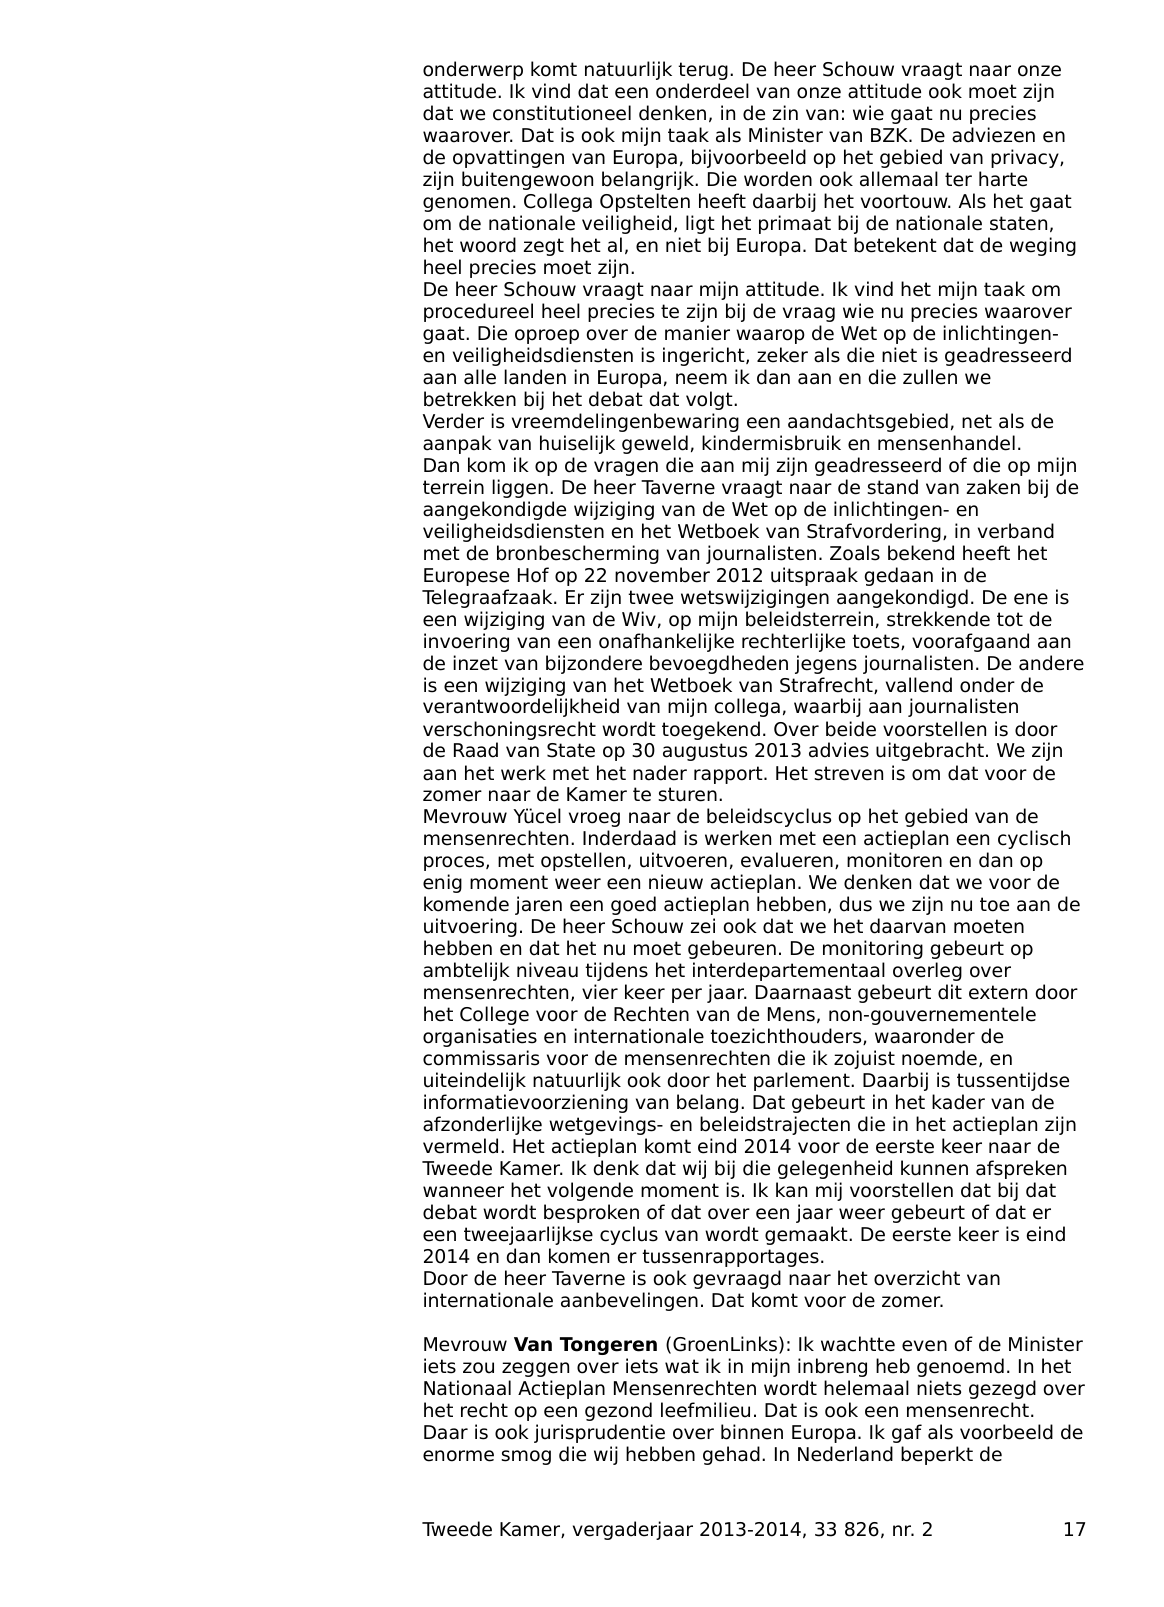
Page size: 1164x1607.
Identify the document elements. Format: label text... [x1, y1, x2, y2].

text De heer Schouw vraagt naar mijn attitude. Ik vind het mijn taak om procedureel heel precies te zijn bij de vraag wie nu precies waarover gaat. Die oproep over de manier waarop de Wet op de inlichtingen- en veiligheidsdiensten is ingericht, zeker als die niet is geadresseerd aan alle landen in Europa, neem ik dan aan en die zullen we betrekken bij het debat dat volgt. [422, 279, 1087, 411]
text onderwerp komt natuurlijk terug. De heer Schouw vraagt naar onze attitude. Ik vind dat een onderdeel van onze attitude ook moet zijn dat we constitutioneel denken, in de zin van: wie gaat nu precies waarover. Dat is ook mijn taak als Minister van BZK. De adviezen en de opvattingen van Europa, bijvoorbeeld op het gebied van privacy, zijn buitengewoon belangrijk. Die worden ook allemaal ter harte genomen. Collega Opstelten heeft daarbij het voortouw. Als het gaat om de nationale veiligheid, ligt het primaat bij de nationale staten, het woord zegt het al, en niet bij Europa. Dat betekent dat de weging heel precies moet zijn. [422, 59, 1087, 279]
text Mevrouw Van Tongeren (GroenLinks): Ik wachtte even of de Minister iets zou zeggen over iets wat ik in mijn inbreng heb genoemd. In het Nationaal Actieplan Mensenrechten wordt helemaal niets gezegd over het recht op een gezond leefmilieu. Dat is ook een mensenrecht. Daar is ook jurisprudentie over binnen Europa. Ik gaf als voorbeeld de enorme smog die wij hebben gehad. In Nederland beperkt de [422, 1334, 1087, 1466]
text Mevrouw Yücel vroeg naar de beleidscyclus op het gebied van de mensenrechten. Inderdaad is werken met een actieplan een cyclisch proces, met opstellen, uitvoeren, evalueren, monitoren en dan op enig moment weer een nieuw actieplan. We denken dat we voor de komende jaren een goed actieplan hebben, dus we zijn nu toe aan de uitvoering. De heer Schouw zei ook dat we het daarvan moeten hebben en dat het nu moet gebeuren. De monitoring gebeurt op ambtelijk niveau tijdens het interdepartementaal overleg over mensenrechten, vier keer per jaar. Daarnaast gebeurt dit extern door het College voor de Rechten van de Mens, non-gouvernementele organisaties en internationale toezichthouders, waaronder de commissaris voor de mensenrechten die ik zojuist noemde, en uiteindelijk natuurlijk ook door het parlement. Daarbij is tussentijdse informatievoorziening van belang. Dat gebeurt in het kader van de afzonderlijke wetgevings- en beleidstrajecten die in het actieplan zijn vermeld. Het actieplan komt eind 2014 voor de eerste keer naar de Tweede Kamer. Ik denk dat wij bij die gelegenheid kunnen afspreken wanneer het volgende moment is. Ik kan mij voorstellen dat bij dat debat wordt besproken of dat over een jaar weer gebeurt of dat er een tweejaarlijkse cyclus van wordt gemaakt. De eerste keer is eind 2014 en dan komen er tussenrapportages. [422, 806, 1087, 1268]
text Verder is vreemdelingenbewaring een aandachtsgebied, net als de aanpak van huiselijk geweld, kindermisbruik en mensenhandel. [422, 411, 1087, 455]
text Door de heer Taverne is ook gevraagd naar het overzicht van internationale aanbevelingen. Dat komt voor de zomer. [422, 1268, 1087, 1312]
text Dan kom ik op de vragen die aan mij zijn geadresseerd of die op mijn terrein liggen. De heer Taverne vraagt naar de stand van zaken bij de aangekondigde wijziging van de Wet op de inlichtingen- en veiligheidsdiensten en het Wetboek van Strafvordering, in verband met de bronbescherming van journalisten. Zoals bekend heeft het Europese Hof op 22 november 2012 uitspraak gedaan in de Telegraafzaak. Er zijn twee wetswijzigingen aangekondigd. De ene is een wijziging van de Wiv, op mijn beleidsterrein, strekkende tot de invoering van een onafhankelijke rechterlijke toets, voorafgaand aan de inzet van bijzondere bevoegdheden jegens journalisten. De andere is een wijziging van het Wetboek van Strafrecht, vallend onder de verantwoordelijkheid van mijn collega, waarbij aan journalisten verschoningsrecht wordt toegekend. Over beide voorstellen is door de Raad van State op 30 augustus 2013 advies uitgebracht. We zijn aan het werk met het nader rapport. Het streven is om dat voor de zomer naar de Kamer te sturen. [422, 455, 1087, 806]
